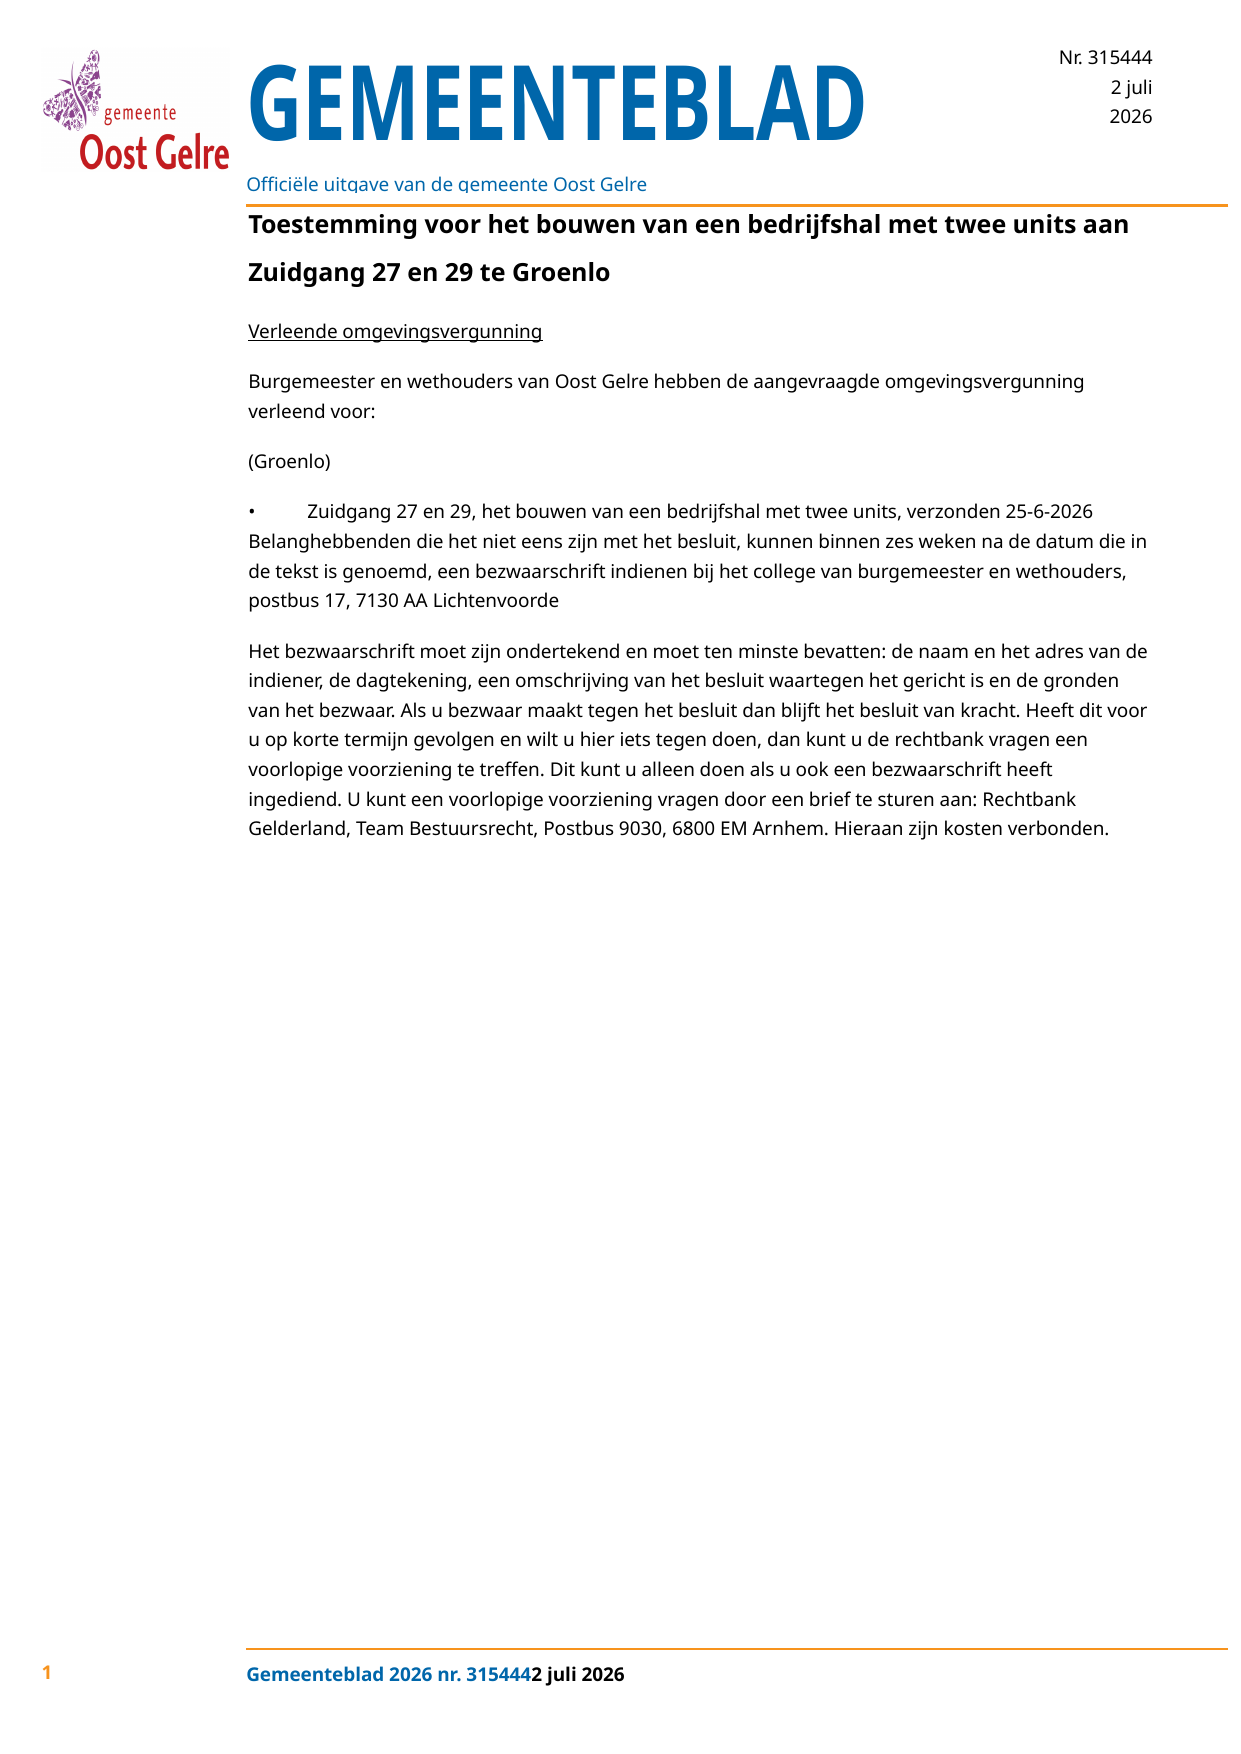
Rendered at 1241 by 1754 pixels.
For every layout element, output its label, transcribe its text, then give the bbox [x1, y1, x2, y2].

text Toestemming voor het bouwen van een bedrijfshal met twee units aan Zuidgang 27 en 29 te Groenlo [248, 207, 1152, 288]
list Zuidgang 27 en 29, het bouwen van een bedrijfshal met twee units, verzonden 25-6-2026 [248, 499, 1152, 524]
picture [41, 47, 231, 172]
text Verleende omgevingsvergunning [248, 318, 1152, 344]
text (Groenlo) [248, 448, 1152, 474]
text Belanghebbenden die het niet eens zijn met het besluit, kunnen binnen zes weken na de datum die in de tekst is genoemd, een bezwaarschrift indienen bij het college van burgemeester en wethouders, postbus 17, 7130 AA Lichtenvoorde [248, 528, 1152, 613]
text Het bezwaarschrift moet zijn ondertekend en moet ten minste bevatten: de naam en het adres van de indiener, de dagtekening, een omschrijving van het besluit waartegen het gericht is en de gronden van het bezwaar. Als u bezwaar maakt tegen het besluit dan blijft het besluit van kracht. Heeft dit voor u op korte termijn gevolgen en wilt u hier iets tegen doen, dan kunt u de rechtbank vragen een voorlopige voorziening te treffen. Dit kunt u alleen doen als u ook een bezwaarschrift heeft ingediend. U kunt een voorlopige voorziening vragen door een brief te sturen aan: Rechtbank Gelderland, Team Bestuursrecht, Postbus 9030, 6800 EM Arnhem. Hieraan zijn kosten verbonden. [248, 638, 1152, 841]
text Burgemeester en wethouders van Oost Gelre hebben de aangevraagde omgevingsvergunning verleend voor: [248, 368, 1152, 424]
